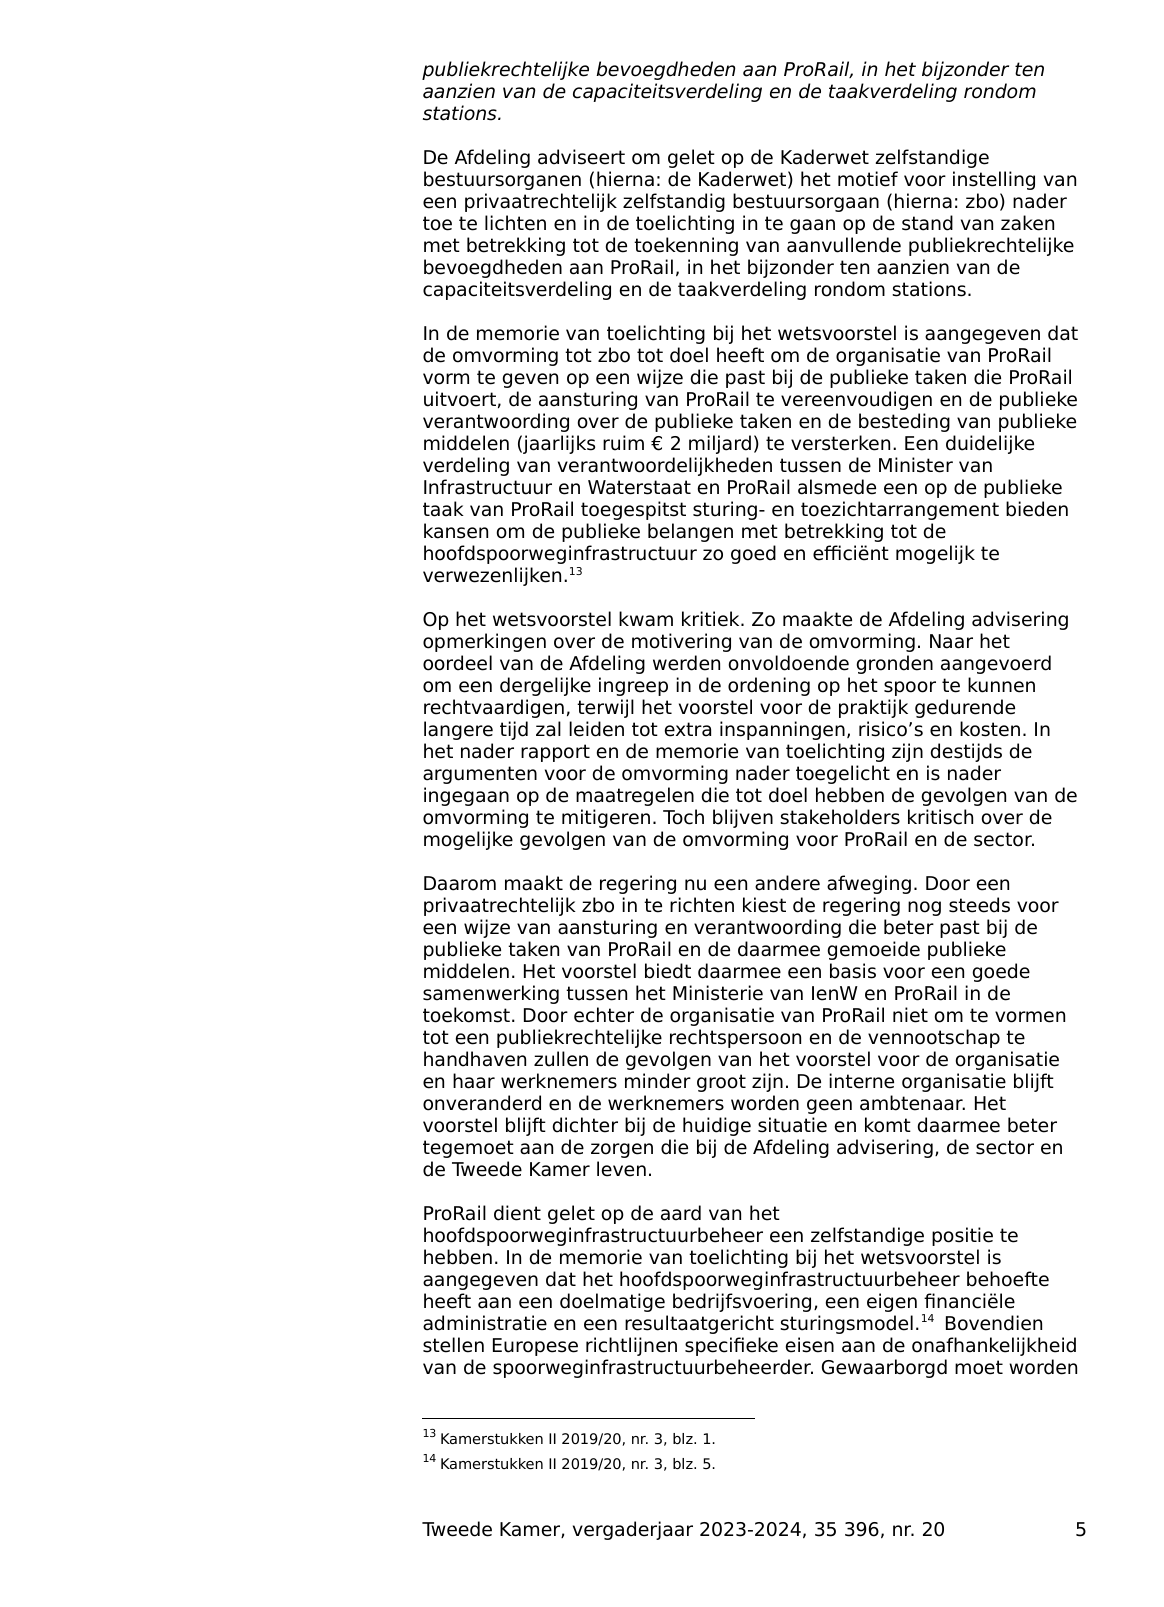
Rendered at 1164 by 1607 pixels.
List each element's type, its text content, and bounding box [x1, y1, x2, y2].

text Kamerstukken II 2019/20, nr. 3, blz. 1. [422, 1427, 1087, 1449]
text ProRail dient gelet op de aard van het hoofdspoorweginfrastructuurbeheer een zelfstandige positie te hebben. In de memorie van toelichting bij het wetsvoorstel is aangegeven dat het hoofdspoorweginfrastructuurbeheer behoefte heeft aan een doelmatige bedrijfsvoering, een eigen financiële administratie en een resultaatgericht sturingsmodel. Bovendien stellen Europese richtlijnen specifieke eisen aan de onafhankelijkheid van de spoorweginfrastructuurbeheerder. Gewaarborgd moet worden [422, 1203, 1087, 1379]
text Kamerstukken II 2019/20, nr. 3, blz. 5. [422, 1452, 1087, 1474]
text Op het wetsvoorstel kwam kritiek. Zo maakte de Afdeling advisering opmerkingen over de motivering van de omvorming. Naar het oordeel van de Afdeling werden onvoldoende gronden aangevoerd om een dergelijke ingreep in de ordening op het spoor te kunnen rechtvaardigen, terwijl het voorstel voor de praktijk gedurende langere tijd zal leiden tot extra inspanningen, risico’s en kosten. In het nader rapport en de memorie van toelichting zijn destijds de argumenten voor de omvorming nader toegelicht en is nader ingegaan op de maatregelen die tot doel hebben de gevolgen van de omvorming te mitigeren. Toch blijven stakeholders kritisch over de mogelijke gevolgen van de omvorming voor ProRail en de sector. [422, 609, 1087, 851]
text In de memorie van toelichting bij het wetsvoorstel is aangegeven dat de omvorming tot zbo tot doel heeft om de organisatie van ProRail vorm te geven op een wijze die past bij de publieke taken die ProRail uitvoert, de aansturing van ProRail te vereenvoudigen en de publieke verantwoording over de publieke taken en de besteding van publieke middelen (jaarlijks ruim € 2 miljard) te versterken. Een duidelijke verdeling van verantwoordelijkheden tussen de Minister van Infrastructuur en Waterstaat en ProRail alsmede een op de publieke taak van ProRail toegespitst sturing- en toezichtarrangement bieden kansen om de publieke belangen met betrekking tot de hoofdspoorweginfrastructuur zo goed en efficiënt mogelijk te verwezenlijken. [422, 323, 1087, 587]
text Daarom maakt de regering nu een andere afweging. Door een privaatrechtelijk zbo in te richten kiest de regering nog steeds voor een wijze van aansturing en verantwoording die beter past bij de publieke taken van ProRail en de daarmee gemoeide publieke middelen. Het voorstel biedt daarmee een basis voor een goede samenwerking tussen het Ministerie van IenW en ProRail in de toekomst. Door echter de organisatie van ProRail niet om te vormen tot een publiekrechtelijke rechtspersoon en de vennootschap te handhaven zullen de gevolgen van het voorstel voor de organisatie en haar werknemers minder groot zijn. De interne organisatie blijft onveranderd en de werknemers worden geen ambtenaar. Het voorstel blijft dichter bij de huidige situatie en komt daarmee beter tegemoet aan de zorgen die bij de Afdeling advisering, de sector en de Tweede Kamer leven. [422, 873, 1087, 1181]
text publiekrechtelijke bevoegdheden aan ProRail, in het bijzonder ten aanzien van de capaciteitsverdeling en de taakverdeling rondom stations. [422, 59, 1087, 125]
text De Afdeling adviseert om gelet op de Kaderwet zelfstandige bestuursorganen (hierna: de Kaderwet) het motief voor instelling van een privaatrechtelijk zelfstandig bestuursorgaan (hierna: zbo) nader toe te lichten en in de toelichting in te gaan op de stand van zaken met betrekking tot de toekenning van aanvullende publiekrechtelijke bevoegdheden aan ProRail, in het bijzonder ten aanzien van de capaciteitsverdeling en de taakverdeling rondom stations. [422, 147, 1087, 301]
